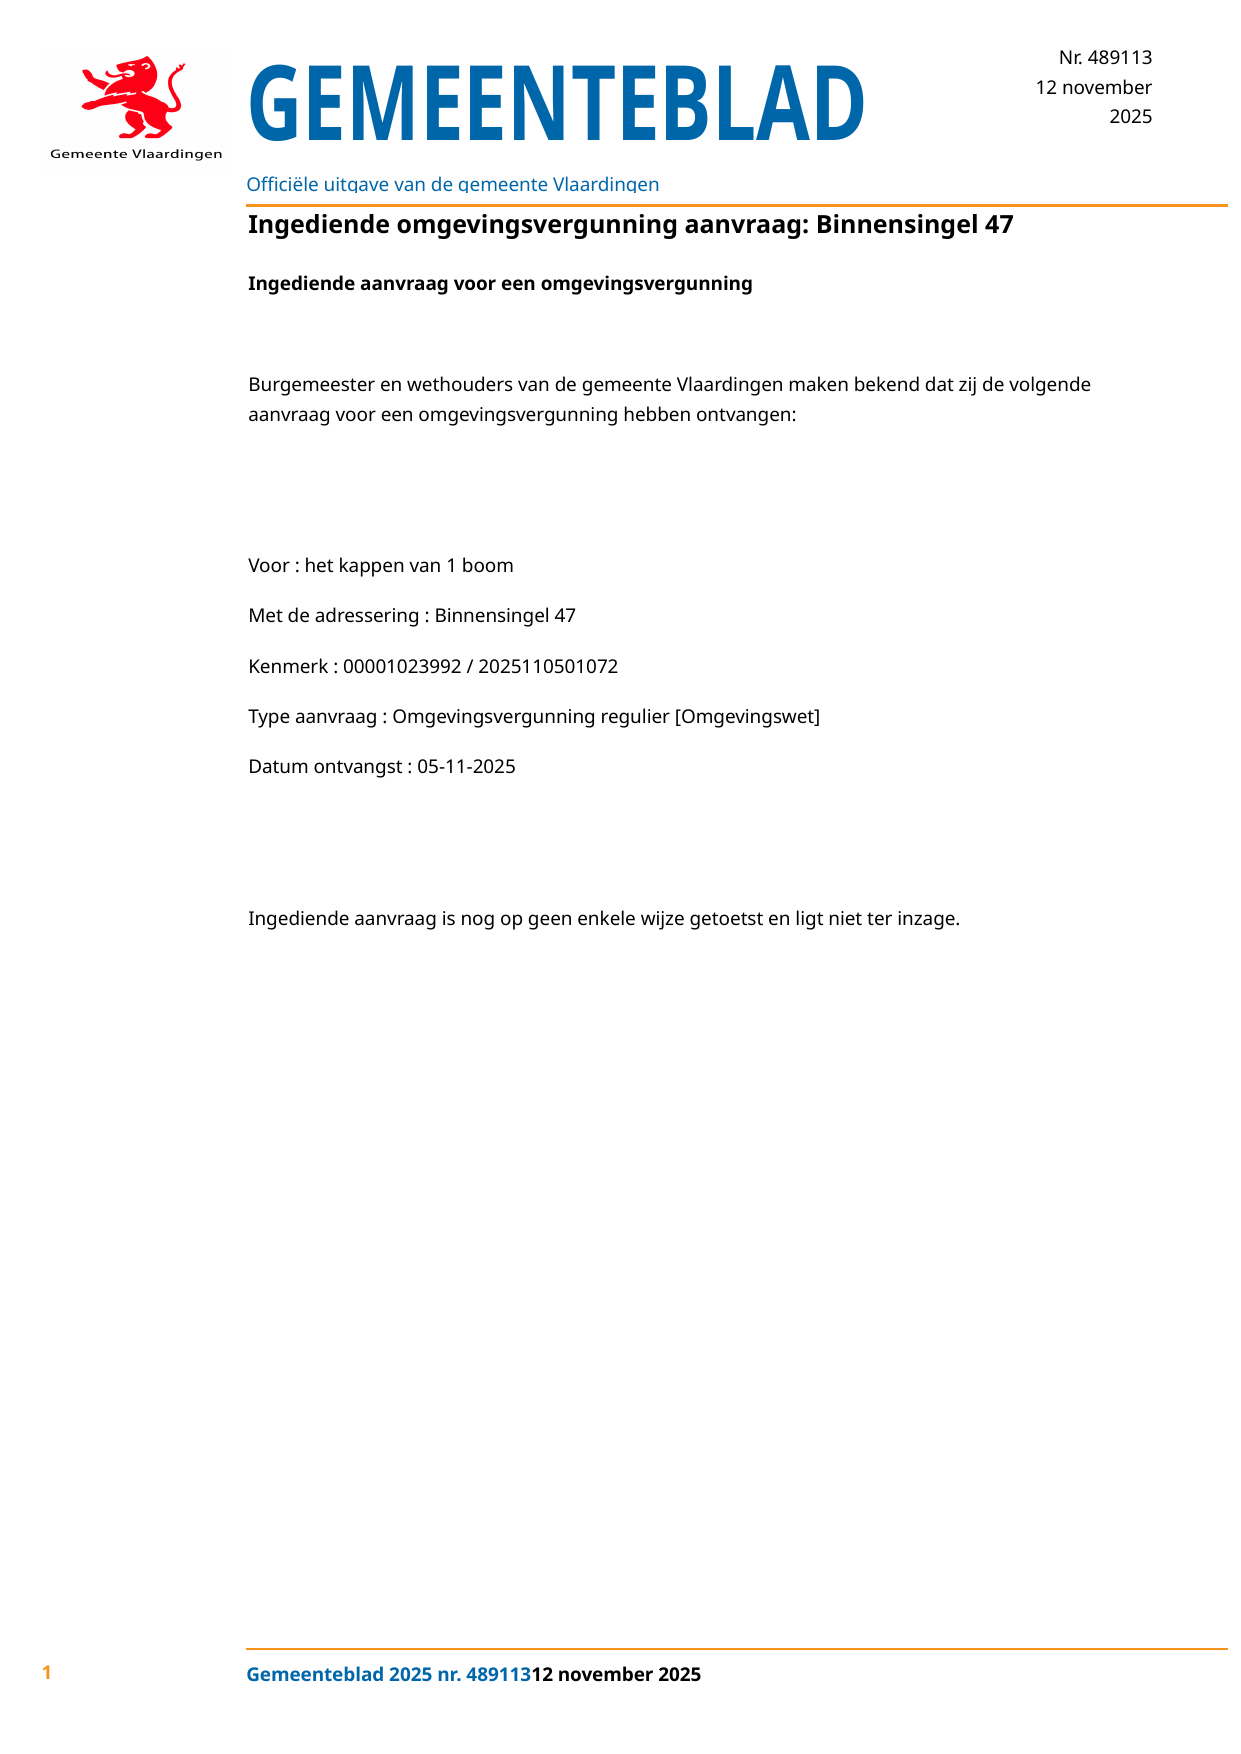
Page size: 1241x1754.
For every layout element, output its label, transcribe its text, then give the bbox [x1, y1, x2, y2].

text Ingediende aanvraag voor een omgevingsvergunning [248, 270, 1152, 296]
text Datum ontvangst : 05-11-2025 [248, 754, 1152, 779]
text Met de adressering : Binnensingel 47 [248, 602, 1152, 628]
picture [41, 47, 231, 172]
text Kenmerk : 00001023992 / 2025110501072 [248, 653, 1152, 678]
text Type aanvraag : Omgevingsvergunning regulier [Omgevingswet] [248, 703, 1152, 729]
text Burgemeester en wethouders van de gemeente Vlaardingen maken bekend dat zij de volgende aanvraag voor een omgevingsvergunning hebben ontvangen: [248, 371, 1152, 426]
text Ingediende aanvraag is nog op geen enkele wijze getoetst en ligt niet ter inzage. [248, 905, 1152, 931]
text Ingediende omgevingsvergunning aanvraag: Binnensingel 47 [248, 207, 1152, 241]
text Voor : het kappen van 1 boom [248, 552, 1152, 578]
